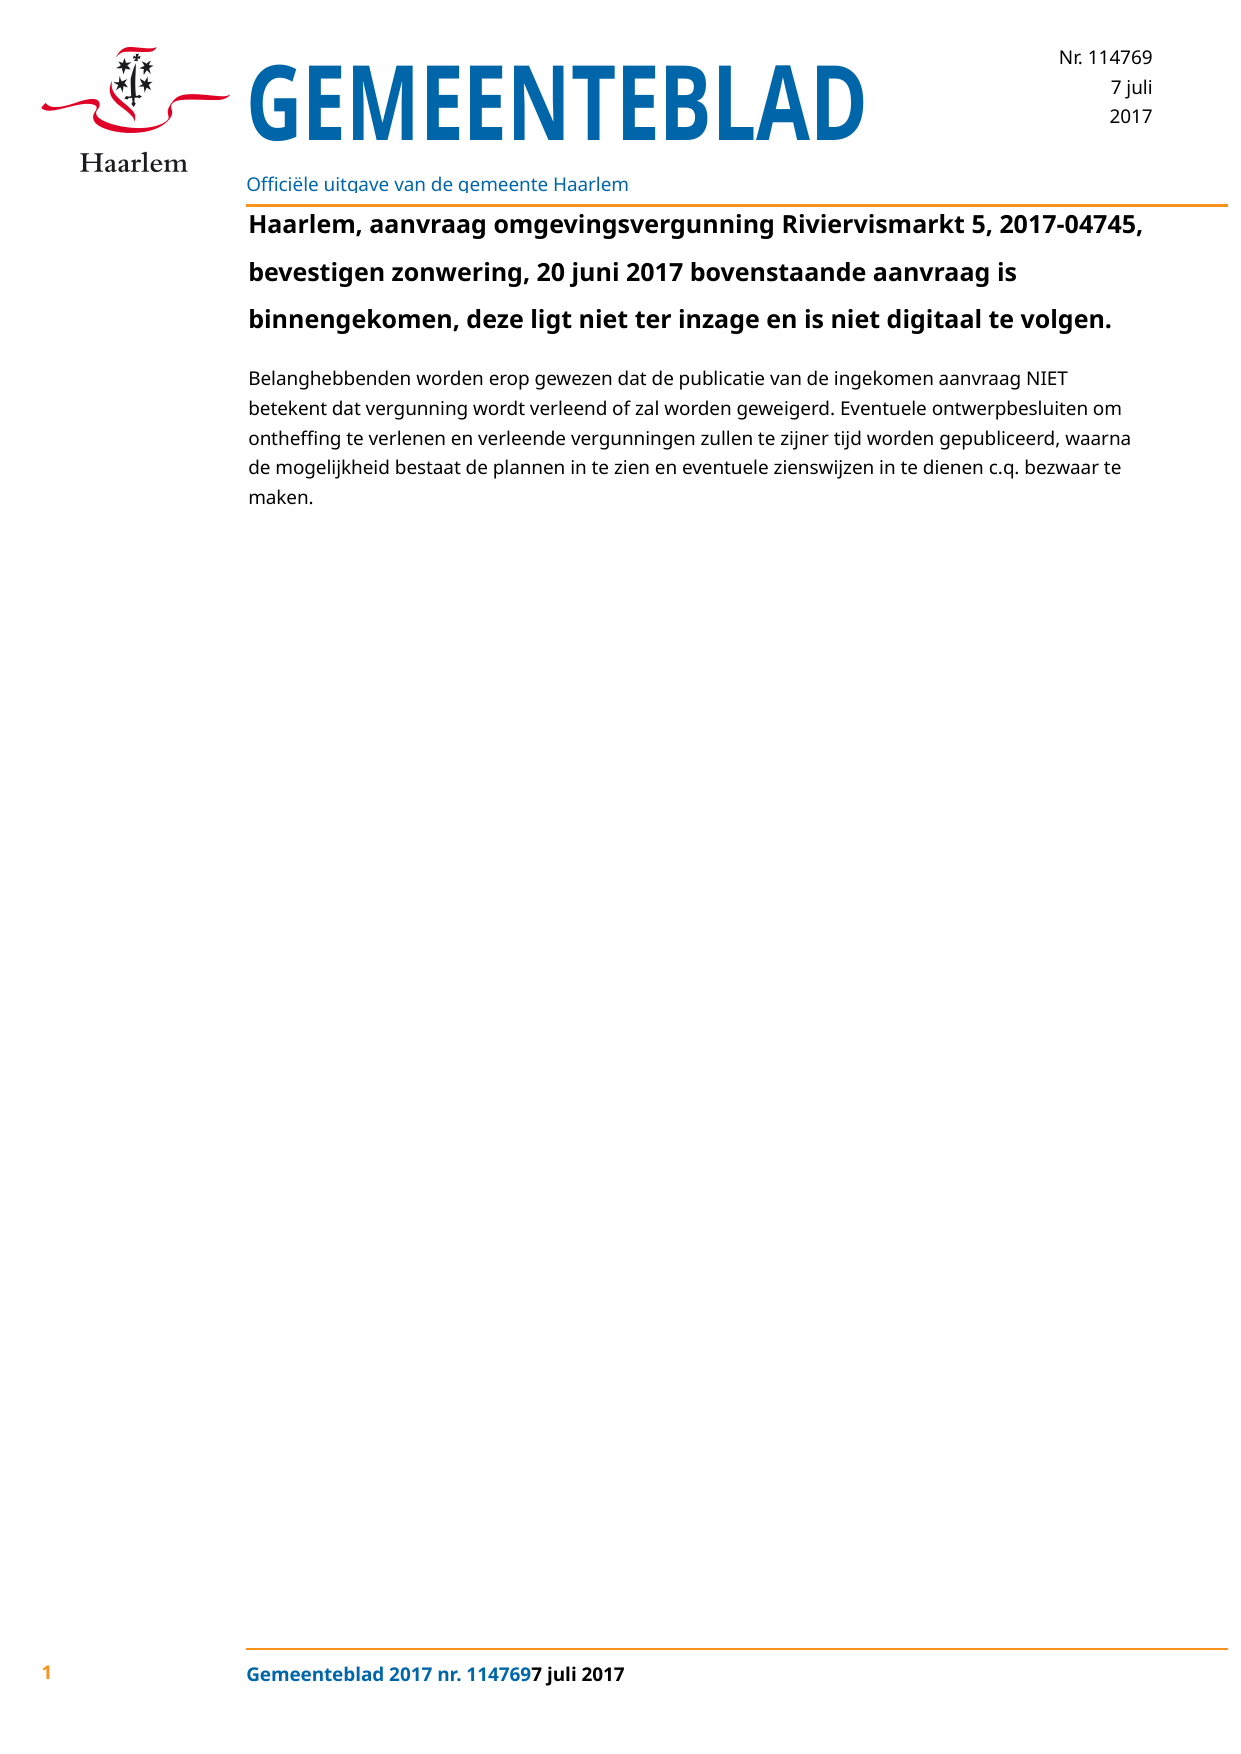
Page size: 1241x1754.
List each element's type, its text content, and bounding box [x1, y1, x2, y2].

text Belanghebbenden worden erop gewezen dat de publicatie van de ingekomen aanvraag NIET betekent dat vergunning wordt verleend of zal worden geweigerd. Eventuele ontwerpbesluiten om ontheffing te verlenen en verleende vergunningen zullen te zijner tijd worden gepubliceerd, waarna de mogelijkheid bestaat de plannen in te zien en eventuele zienswijzen in te dienen c.q. bezwaar te maken. [248, 366, 1152, 509]
picture [41, 47, 231, 172]
text Haarlem, aanvraag omgevingsvergunning Riviervismarkt 5, 2017-04745, bevestigen zonwering, 20 juni 2017 bovenstaande aanvraag is binnengekomen, deze ligt niet ter inzage en is niet digitaal te volgen. [248, 207, 1152, 336]
